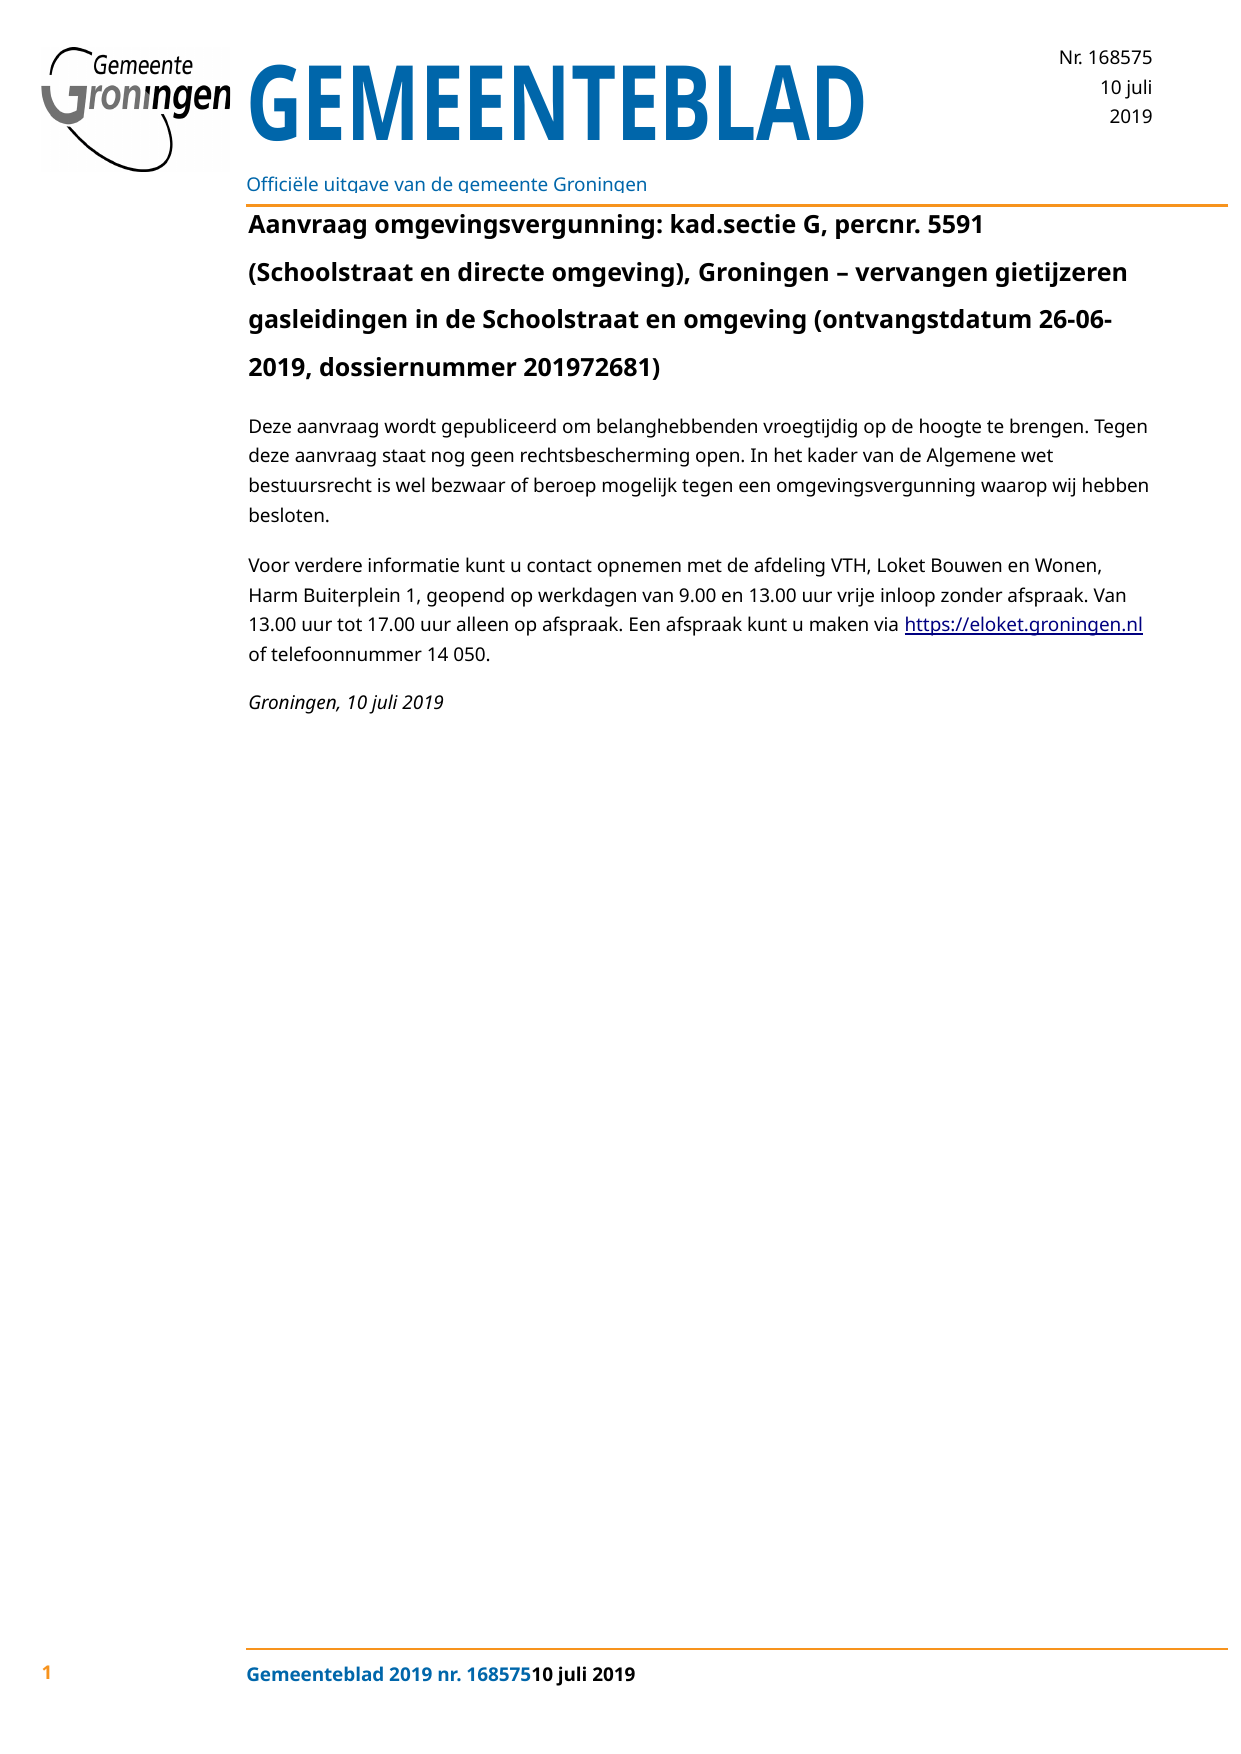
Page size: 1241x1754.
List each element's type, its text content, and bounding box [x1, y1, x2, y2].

picture [41, 47, 231, 172]
text Groningen, 10 juli 2019 [248, 689, 1152, 714]
text Voor verdere informatie kunt u contact opnemen met de afdeling VTH, Loket Bouwen en Wonen, Harm Buiterplein 1, geopend op werkdagen van 9.00 en 13.00 uur vrije inloop zonder afspraak. Van 13.00 uur tot 17.00 uur alleen op afspraak. Een afspraak kunt u maken via https://eloket.groningen.nl of telefoonnummer 14 050. [248, 552, 1152, 667]
text Aanvraag omgevingsvergunning: kad.sectie G, percnr. 5591 (Schoolstraat en directe omgeving), Groningen – vervangen gietijzeren gasleidingen in de Schoolstraat en omgeving (ontvangstdatum 26-06-2019, dossiernummer 201972681) [248, 207, 1152, 384]
text Deze aanvraag wordt gepubliceerd om belanghebbenden vroegtijdig op de hoogte te brengen. Tegen deze aanvraag staat nog geen rechtsbescherming open. In het kader van de Algemene wet bestuursrecht is wel bezwaar of beroep mogelijk tegen een omgevingsvergunning waarop wij hebben besloten. [248, 413, 1152, 528]
